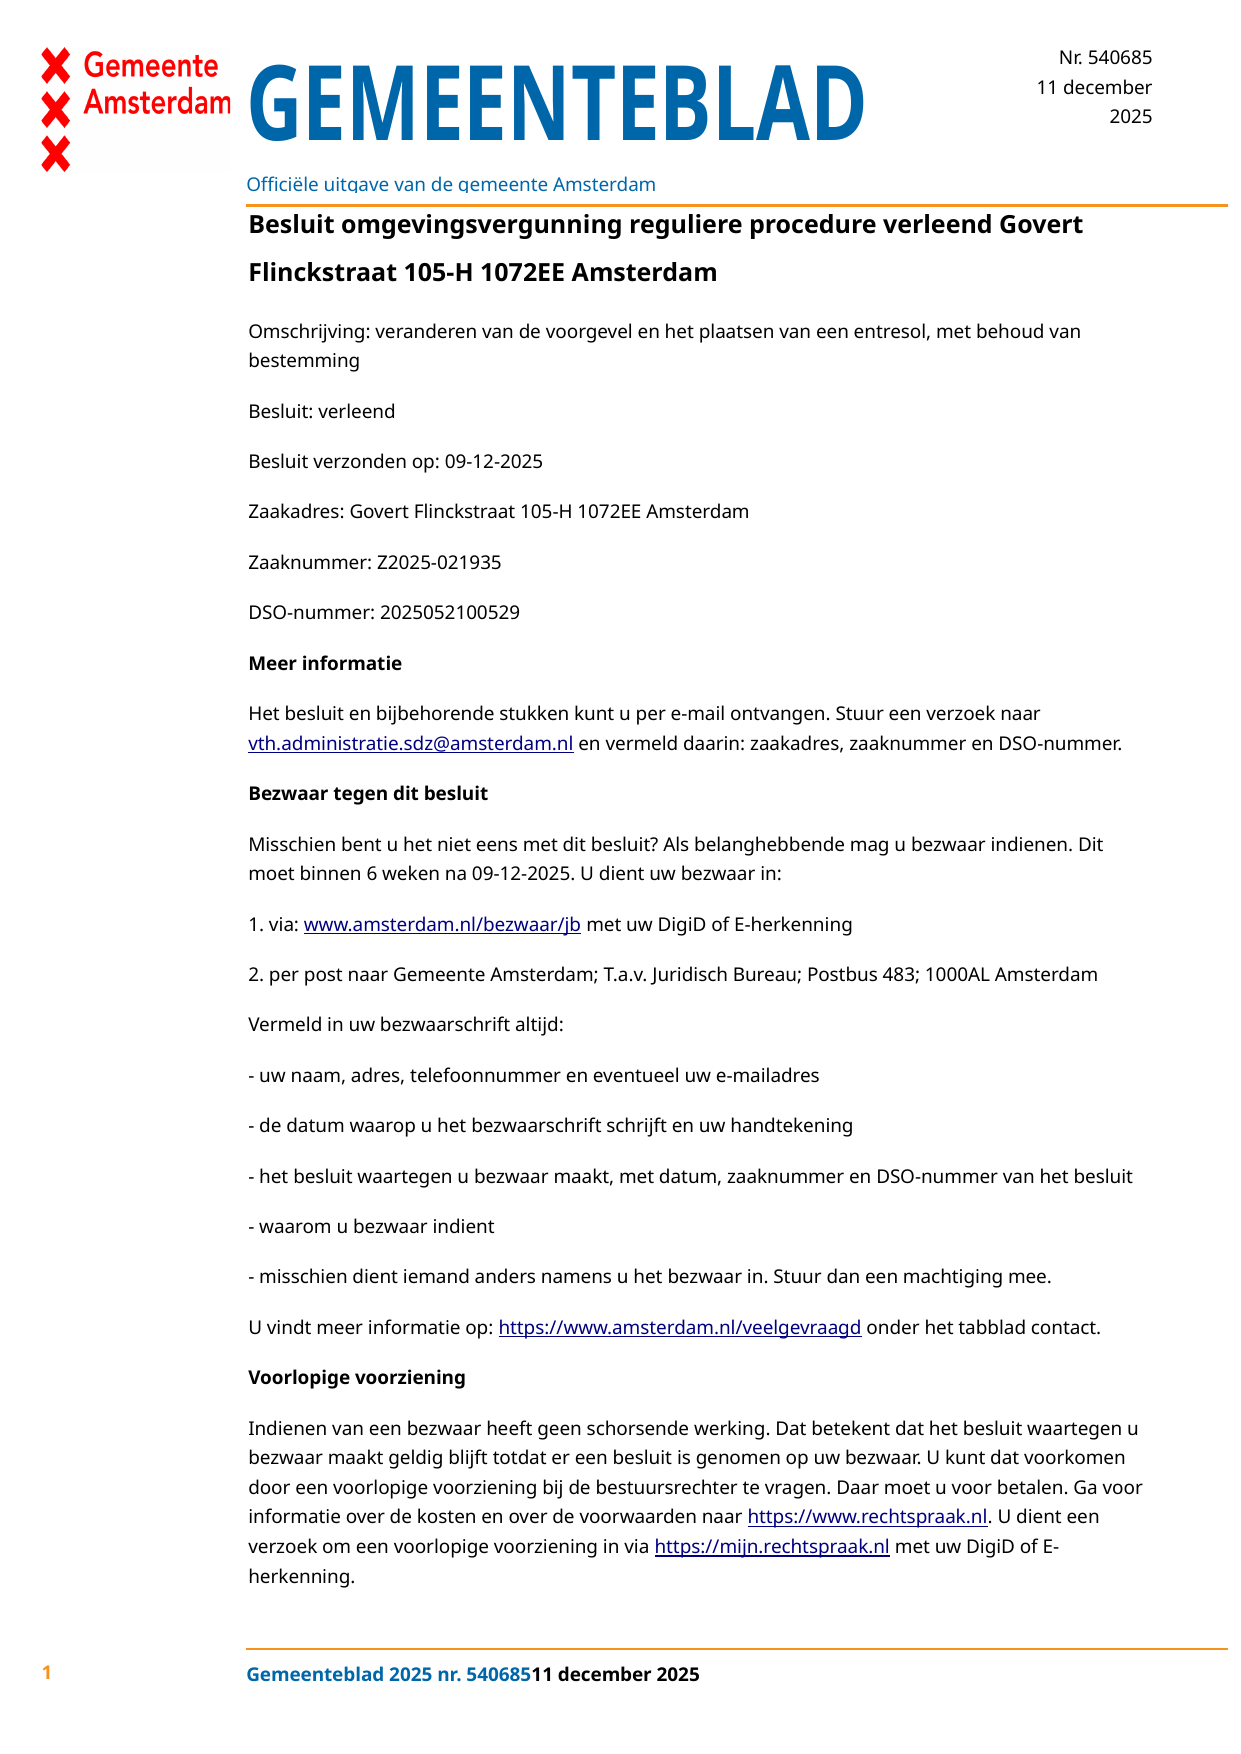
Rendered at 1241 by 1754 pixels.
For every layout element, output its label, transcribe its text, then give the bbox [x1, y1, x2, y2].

text DSO-nummer: 2025052100529 [248, 599, 1152, 625]
text - waarom u bezwaar indient [248, 1213, 1152, 1239]
text Zaakadres: Govert Flinckstraat 105-H 1072EE Amsterdam [248, 499, 1152, 524]
text Misschien bent u het niet eens met dit besluit? Als belanghebbende mag u bezwaar indienen. Dit moet binnen 6 weken na 09-12-2025. U dient uw bezwaar in: [248, 831, 1152, 886]
text - uw naam, adres, telefoonnummer en eventueel uw e-mailadres [248, 1062, 1152, 1088]
text Voorlopige voorziening [248, 1364, 1152, 1390]
text Besluit omgevingsvergunning reguliere procedure verleend Govert Flinckstraat 105-H 1072EE Amsterdam [248, 207, 1152, 288]
text 2. per post naar Gemeente Amsterdam; T.a.v. Juridisch Bureau; Postbus 483; 1000AL Amsterdam [248, 961, 1152, 987]
text - het besluit waartegen u bezwaar maakt, met datum, zaaknummer en DSO-nummer van het besluit [248, 1163, 1152, 1189]
text Indienen van een bezwaar heeft geen schorsende werking. Dat betekent dat het besluit waartegen u bezwaar maakt geldig blijft totdat er een besluit is genomen op uw bezwaar. U kunt dat voorkomen door een voorlopige voorziening bij de bestuursrechter te vragen. Daar moet u voor betalen. Ga voor informatie over de kosten en over de voorwaarden naar https://www.rechtspraak.nl. U dient een verzoek om een voorlopige voorziening in via https://mijn.rechtspraak.nl met uw DigiD of E-herkenning. [248, 1415, 1152, 1589]
text Meer informatie [248, 650, 1152, 676]
text - misschien dient iemand anders namens u het bezwaar in. Stuur dan een machtiging mee. [248, 1264, 1152, 1289]
text Besluit: verleend [248, 398, 1152, 424]
text Zaaknummer: Z2025-021935 [248, 549, 1152, 575]
text Omschrijving: veranderen van de voorgevel en het plaatsen van een entresol, met behoud van bestemming [248, 318, 1152, 373]
text Bezwaar tegen dit besluit [248, 780, 1152, 806]
text Het besluit en bijbehorende stukken kunt u per e-mail ontvangen. Stuur een verzoek naar vth.administratie.sdz@amsterdam.nl en vermeld daarin: zaakadres, zaaknummer en DSO-nummer. [248, 700, 1152, 756]
text U vindt meer informatie op: https://www.amsterdam.nl/veelgevraagd onder het tabblad contact. [248, 1314, 1152, 1340]
text - de datum waarop u het bezwaarschrift schrijft en uw handtekening [248, 1112, 1152, 1138]
text Besluit verzonden op: 09-12-2025 [248, 448, 1152, 474]
text Vermeld in uw bezwaarschrift altijd: [248, 1012, 1152, 1037]
text 1. via: www.amsterdam.nl/bezwaar/jb met uw DigiD of E-herkenning [248, 911, 1152, 937]
picture [41, 47, 231, 172]
